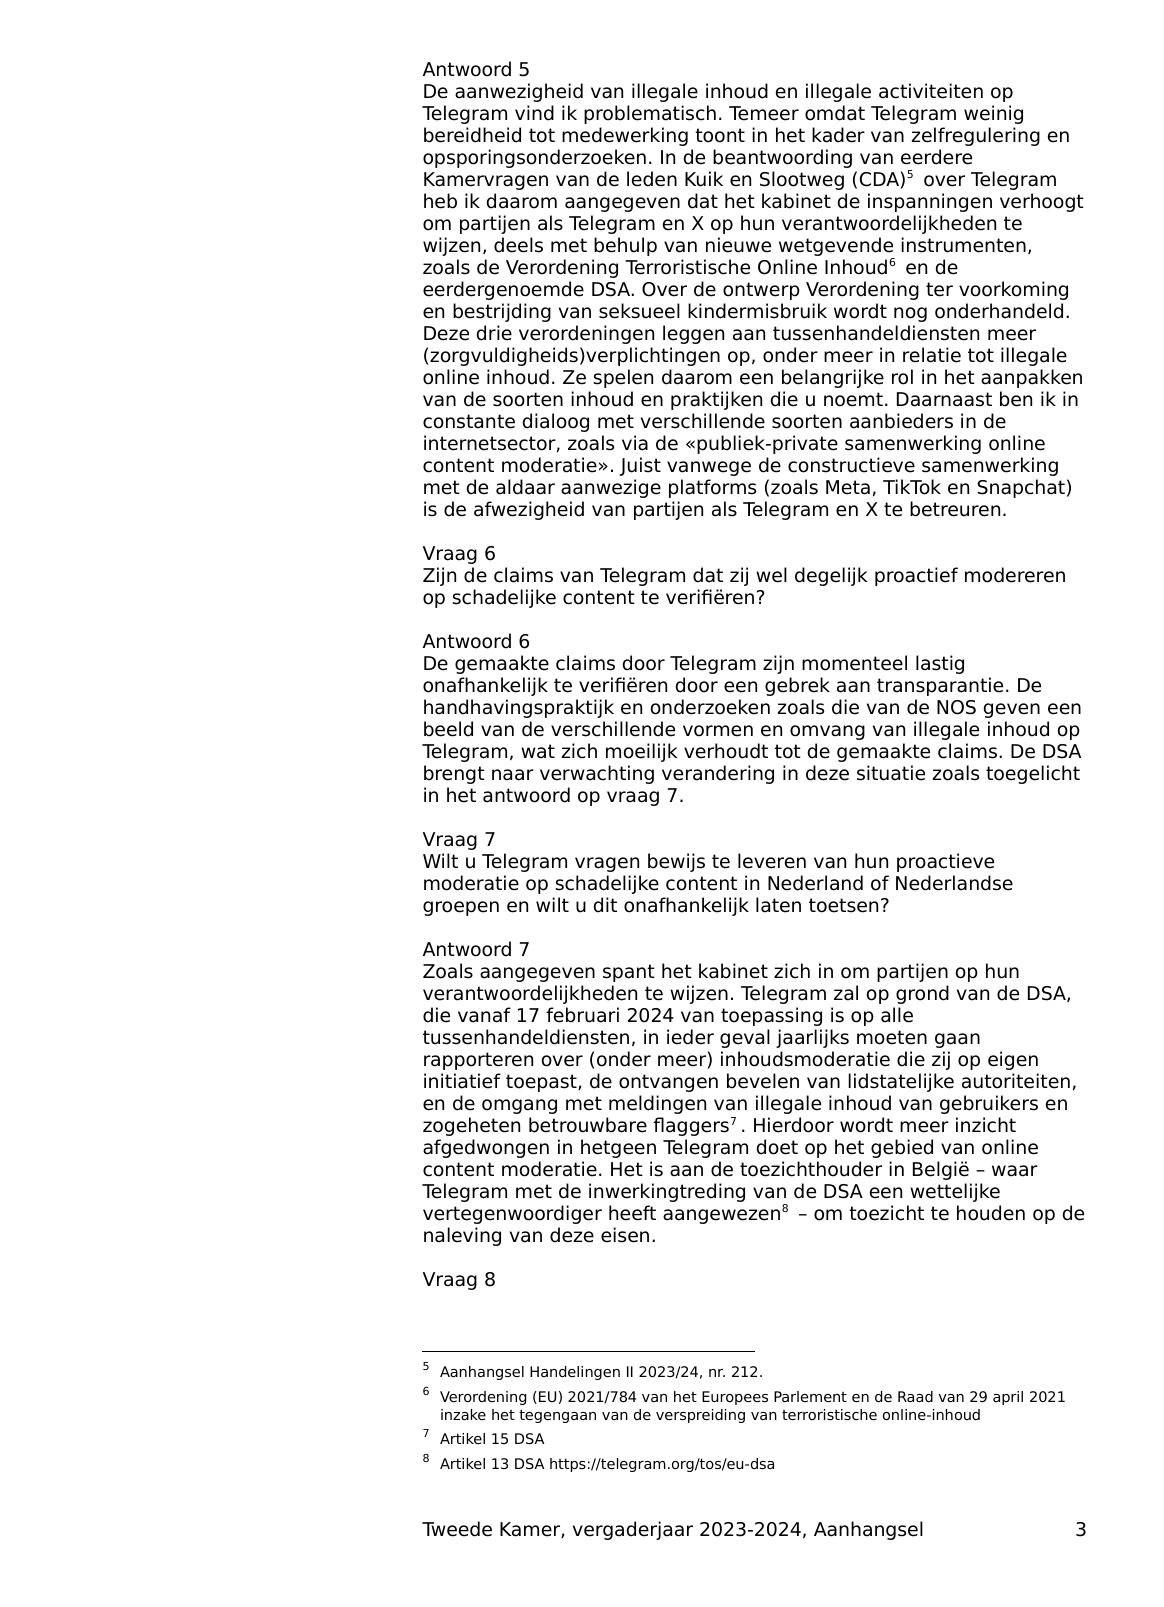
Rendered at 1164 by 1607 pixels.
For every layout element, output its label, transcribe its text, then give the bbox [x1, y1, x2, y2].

text Aanhangsel Handelingen II 2023/24, nr. 212. [422, 1360, 1087, 1382]
text Artikel 13 DSA https://telegram.org/tos/eu-dsa [422, 1452, 1087, 1474]
text Verordening (EU) 2021/784 van het Europees Parlement en de Raad van 29 april 2021 inzake het tegengaan van de verspreiding van terroristische online-inhoud [422, 1385, 1087, 1424]
text Wilt u Telegram vragen bewijs te leveren van hun proactieve moderatie op schadelijke content in Nederland of Nederlandse groepen en wilt u dit onafhankelijk laten toetsen? [422, 851, 1087, 917]
text Vraag 7 [422, 829, 1087, 851]
text De gemaakte claims door Telegram zijn momenteel lastig onafhankelijk te verifiëren door een gebrek aan transparantie. De handhavingspraktijk en onderzoeken zoals die van de NOS geven een beeld van de verschillende vormen en omvang van illegale inhoud op Telegram, wat zich moeilijk verhoudt tot de gemaakte claims. De DSA brengt naar verwachting verandering in deze situatie zoals toegelicht in het antwoord op vraag 7. [422, 653, 1087, 807]
text De aanwezigheid van illegale inhoud en illegale activiteiten op Telegram vind ik problematisch. Temeer omdat Telegram weinig bereidheid tot medewerking toont in het kader van zelfregulering en opsporingsonderzoeken. In de beantwoording van eerdere Kamervragen van de leden Kuik en Slootweg (CDA) over Telegram heb ik daarom aangegeven dat het kabinet de inspanningen verhoogt om partijen als Telegram en X op hun verantwoordelijkheden te wijzen, deels met behulp van nieuwe wetgevende instrumenten, zoals de Verordening Terroristische Online Inhoud en de eerdergenoemde DSA. Over de ontwerp Verordening ter voorkoming en bestrijding van seksueel kindermisbruik wordt nog onderhandeld. Deze drie verordeningen leggen aan tussenhandeldiensten meer (zorgvuldigheids)verplichtingen op, onder meer in relatie tot illegale online inhoud. Ze spelen daarom een belangrijke rol in het aanpakken van de soorten inhoud en praktijken die u noemt. Daarnaast ben ik in constante dialoog met verschillende soorten aanbieders in de internetsector, zoals via de «publiek-private samenwerking online content moderatie». Juist vanwege de constructieve samenwerking met de aldaar aanwezige platforms (zoals Meta, TikTok en Snapchat) is de afwezigheid van partijen als Telegram en X te betreuren. [422, 81, 1087, 521]
text Zoals aangegeven spant het kabinet zich in om partijen op hun verantwoordelijkheden te wijzen. Telegram zal op grond van de DSA, die vanaf 17 februari 2024 van toepassing is op alle tussenhandeldiensten, in ieder geval jaarlijks moeten gaan rapporteren over (onder meer) inhoudsmoderatie die zij op eigen initiatief toepast, de ontvangen bevelen van lidstatelijke autoriteiten, en de omgang met meldingen van illegale inhoud van gebruikers en zogeheten betrouwbare flaggers. Hierdoor wordt meer inzicht afgedwongen in hetgeen Telegram doet op het gebied van online content moderatie. Het is aan de toezichthouder in België – waar Telegram met de inwerkingtreding van de DSA een wettelijke vertegenwoordiger heeft aangewezen – om toezicht te houden op de naleving van deze eisen. [422, 961, 1087, 1247]
text Vraag 8 [422, 1269, 1087, 1291]
text Antwoord 7 [422, 939, 1087, 961]
text Antwoord 6 [422, 631, 1087, 653]
text Zijn de claims van Telegram dat zij wel degelijk proactief modereren op schadelijke content te verifiëren? [422, 565, 1087, 609]
text Artikel 15 DSA [422, 1427, 1087, 1449]
text Vraag 6 [422, 543, 1087, 565]
text Antwoord 5 [422, 59, 1087, 81]
